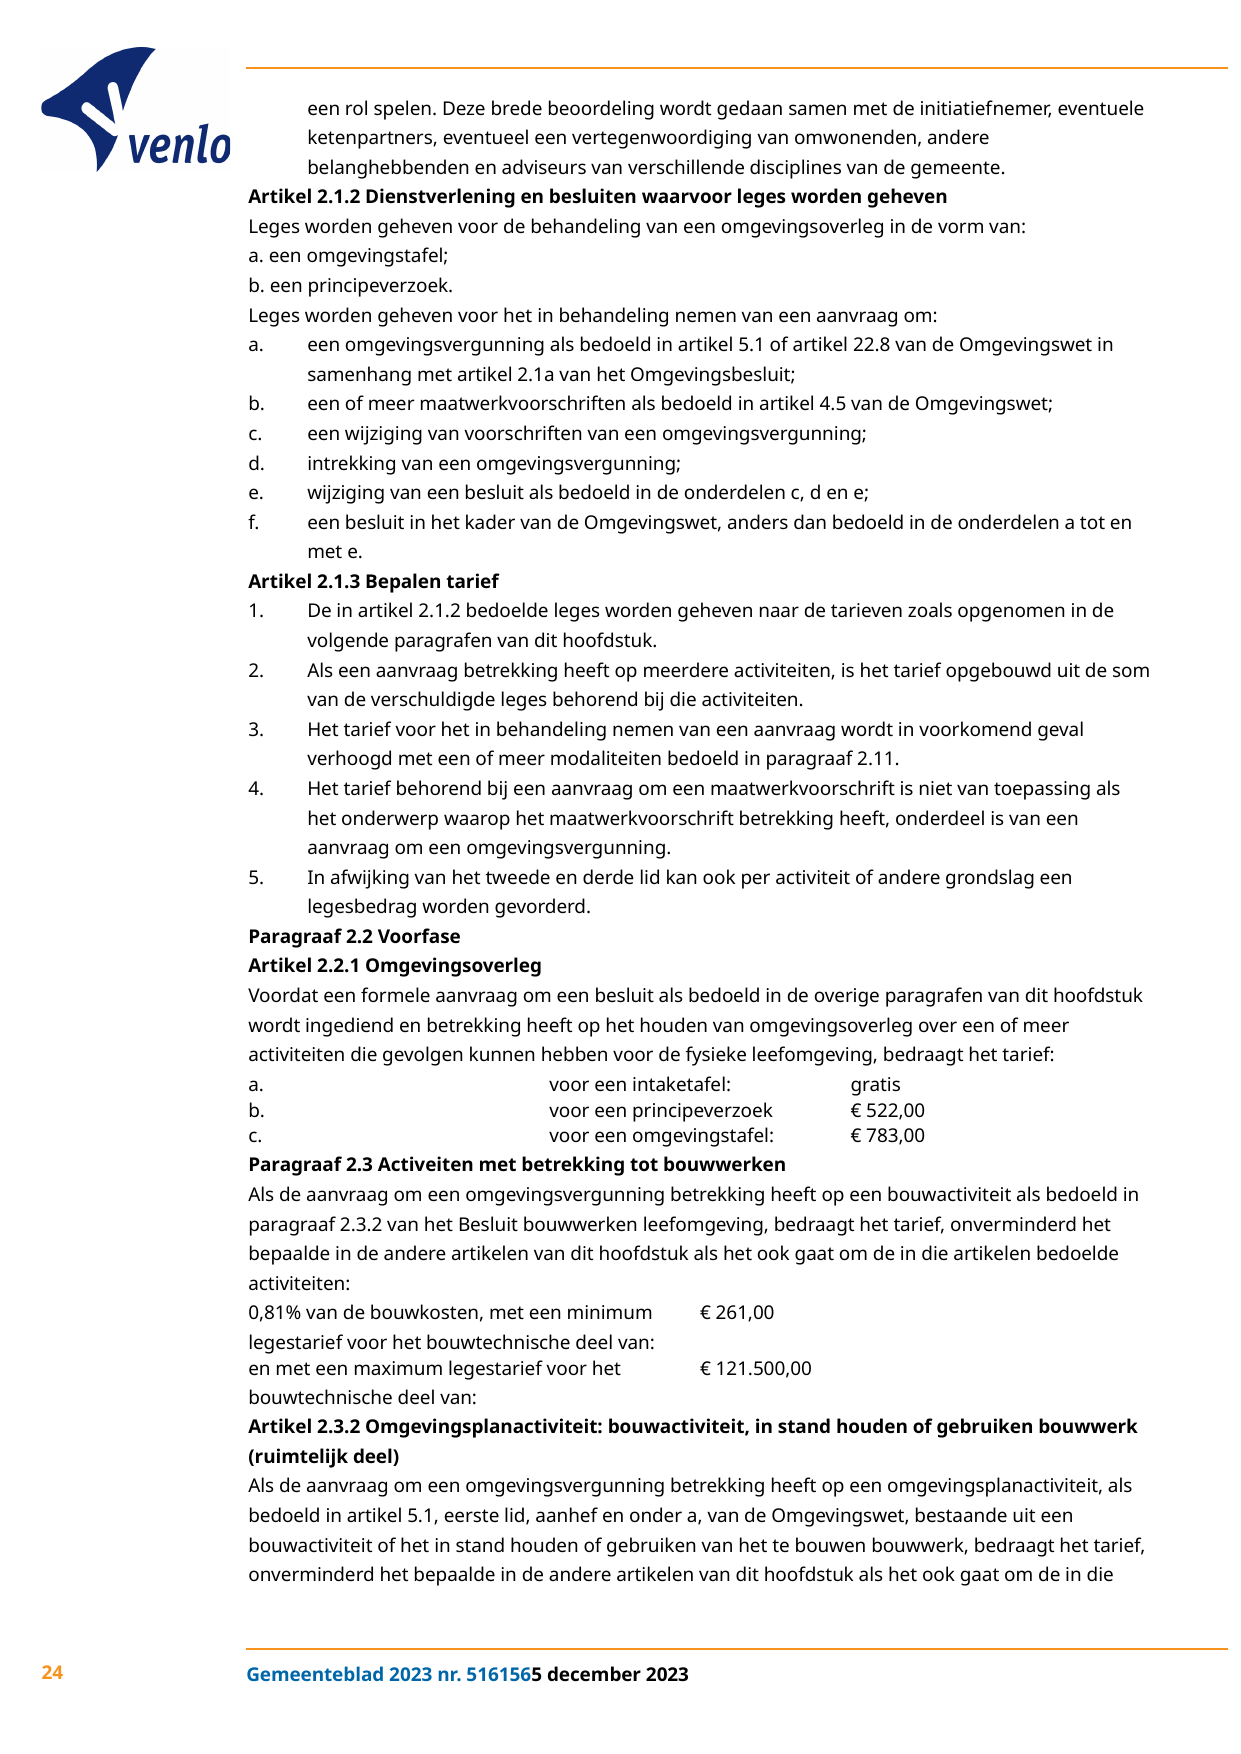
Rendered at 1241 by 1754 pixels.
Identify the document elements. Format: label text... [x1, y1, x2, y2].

text Paragraaf 2.2 Voorfase [248, 923, 1152, 949]
text Paragraaf 2.3 Activeiten met betrekking tot bouwwerken [248, 1152, 1152, 1177]
table_header 0,81% van de bouwkosten, met een minimum legestarief voor het bouwtechnische deel van: [248, 1300, 700, 1355]
list De in artikel 2.1.2 bedoelde leges worden geheven naar de tarieven zoals opgenomen in de volgende paragrafen van dit hoofdstuk. [248, 598, 1152, 653]
text Voordat een formele aanvraag om een besluit als bedoeld in de overige paragrafen van dit hoofdstuk wordt ingediend en betrekking heeft op het houden van omgevingsoverleg over een of meer activiteiten die gevolgen kunnen hebben voor de fysieke leefomgeving, bedraagt het tarief: [248, 982, 1152, 1067]
list In afwijking van het tweede en derde lid kan ook per activiteit of andere grondslag een legesbedrag worden gevorderd. [248, 864, 1152, 919]
table_header a. [248, 1071, 549, 1097]
text Als de aanvraag om een omgevingsvergunning betrekking heeft op een bouwactiviteit als bedoeld in paragraaf 2.3.2 van het Besluit bouwwerken leefomgeving, bedraagt het tarief, onver­minderd het bepaalde in de andere artikelen van dit hoofdstuk als het ook gaat om de in die artikelen bedoelde activiteiten: [248, 1181, 1152, 1296]
list een wijziging van voorschriften van een omgevingsvergunning; [248, 420, 1152, 446]
list een rol spelen. Deze brede beoordeling wordt gedaan samen met de initiatief­nemer, eventuele ketenpartners, eventueel een vertegenwoordiging van omwonenden, andere belanghebbenden en adviseurs van verschillende disciplines van de gemeente. [248, 95, 1152, 180]
table_cell voor een principeverzoek [549, 1097, 850, 1123]
table_cell c. [248, 1123, 549, 1148]
list Als een aanvraag betrekking heeft op meerdere activiteiten, is het tarief opgebouwd uit de som van de verschuldigde leges behorend bij die activiteiten. [248, 657, 1152, 712]
table_cell € 522,00 [850, 1097, 1152, 1123]
list een besluit in het kader van de Omgevingswet, anders dan bedoeld in de onderdelen a tot en met e. [248, 509, 1152, 564]
list een omgevingsvergunning als bedoeld in artikel 5.1 of artikel 22.8 van de Omgevingswet in samenhang met artikel 2.1a van het Omgevingsbesluit; [248, 331, 1152, 387]
text Artikel 2.3.2 Omgevingsplanactiviteit: bouwactiviteit, in stand houden of gebruiken bouwwerk (ruimtelijk deel) [248, 1413, 1152, 1469]
table_cell € 783,00 [850, 1123, 1152, 1148]
text a. een omgevingstafel; [248, 243, 1152, 268]
text b. een principeverzoek. [248, 272, 1152, 298]
text Leges worden geheven voor het in behandeling nemen van een aanvraag om: [248, 302, 1152, 328]
picture [41, 47, 231, 172]
table_cell € 121.500,00 [700, 1355, 1152, 1410]
text Artikel 2.2.1 Omgevingsoverleg [248, 953, 1152, 978]
list intrekking van een omgevingsvergunning; [248, 450, 1152, 476]
list Het tarief behorend bij een aanvraag om een maatwerkvoorschrift is niet van toepassing als het onderwerp waarop het maatwerkvoorschrift betrekking heeft, onderdeel is van een aanvraag om een omgevingsvergunning. [248, 775, 1152, 860]
table_header voor een intaketafel: [549, 1071, 850, 1097]
text Artikel 2.1.3 Bepalen tarief [248, 568, 1152, 594]
table_header gratis [850, 1071, 1152, 1097]
text Als de aanvraag om een omgevingsvergunning betrekking heeft op een omgevingsplanactiviteit, als bedoeld in artikel 5.1, eerste lid, aanhef en onder a, van de Omgevingswet, bestaande uit een bouwactiviteit of het in stand houden of gebruiken van het te bouwen bouwwerk, bedraagt het tarief, onverminderd het bepaalde in de andere artikelen van dit hoofdstuk als het ook gaat om de in die [248, 1473, 1152, 1587]
table_header € 261,00 [700, 1300, 1152, 1355]
table_cell voor een omgevingstafel: [549, 1123, 850, 1148]
list een of meer maatwerkvoorschriften als bedoeld in artikel 4.5 van de Omgevingswet; [248, 391, 1152, 416]
list wijziging van een besluit als bedoeld in de onderdelen c, d en e; [248, 479, 1152, 505]
text Leges worden geheven voor de behandeling van een omgevingsoverleg in de vorm van: [248, 213, 1152, 239]
list Het tarief voor het in behandeling nemen van een aanvraag wordt in voorkomend geval verhoogd met een of meer modaliteiten bedoeld in paragraaf 2.11. [248, 716, 1152, 771]
table_cell en met een maximum legestarief voor het bouwtechnische deel van: [248, 1355, 700, 1410]
table_cell b. [248, 1097, 549, 1123]
text Artikel 2.1.2 Dienstverlening en besluiten waarvoor leges worden geheven [248, 183, 1152, 209]
